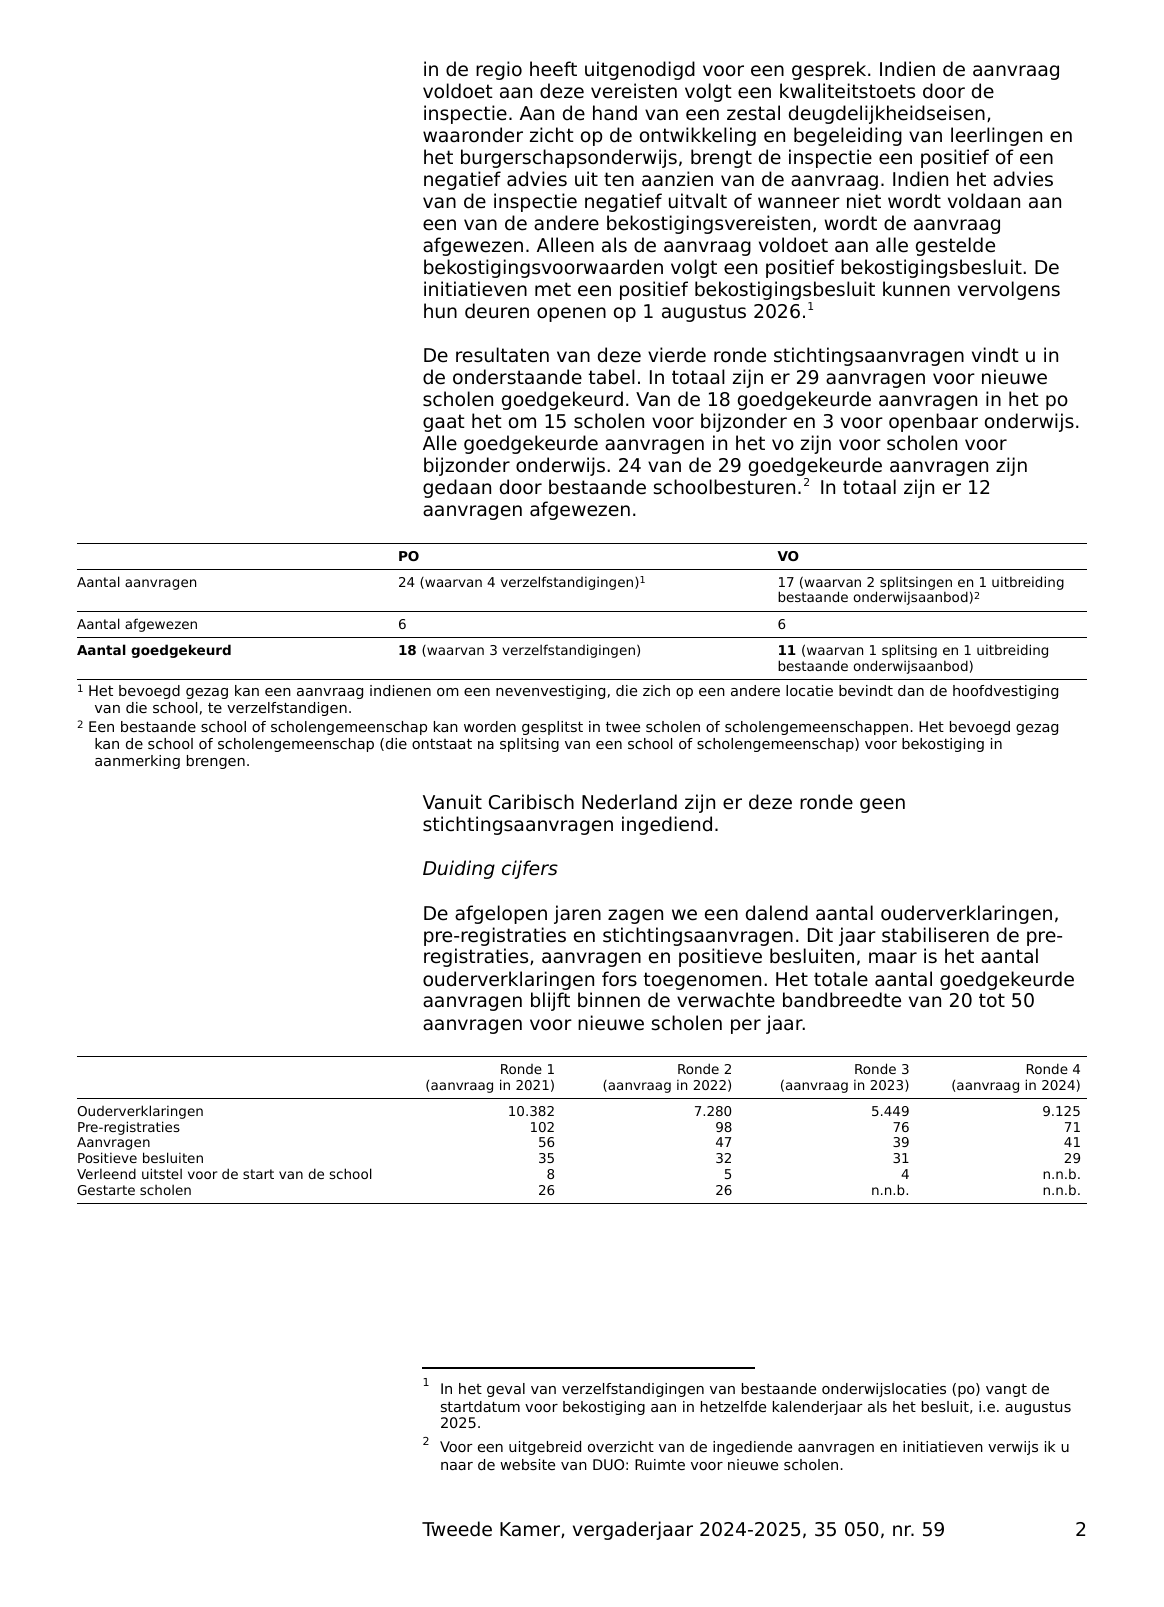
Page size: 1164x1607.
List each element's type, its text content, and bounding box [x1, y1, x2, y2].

table_cell Aanvragen [77, 1135, 384, 1151]
table_cell 47 [561, 1135, 738, 1151]
subtitle Duiding cijfers [422, 858, 1087, 880]
table_cell Gestarte scholen [77, 1183, 384, 1203]
table_cell n.n.b. [915, 1167, 1087, 1182]
text De afgelopen jaren zagen we een dalend aantal ouderverklaringen, pre-registraties en stichtingsaanvragen. Dit jaar stabiliseren de pre-registraties, aanvragen en positieve besluiten, maar is het aantal ouderverklaringen fors toegenomen. Het totale aantal goedgekeurde aanvragen blijft binnen de verwachte bandbreedte van 20 tot 50 aanvragen voor nieuwe scholen per jaar. [422, 902, 1087, 1034]
table_cell 71 [915, 1120, 1087, 1135]
table_cell 26 [384, 1183, 561, 1203]
table_header VO [771, 544, 1087, 569]
text De resultaten van deze vierde ronde stichtingsaanvragen vindt u in de onderstaande tabel. In totaal zijn er 29 aanvragen voor nieuwe scholen goedgekeurd. Van de 18 goedgekeurde aanvragen in het po gaat het om 15 scholen voor bijzonder en 3 voor openbaar onderwijs. Alle goedgekeurde aanvragen in het vo zijn voor scholen voor bijzonder onderwijs. 24 van de 29 goedgekeurde aanvragen zijn gedaan door bestaande schoolbesturen. In totaal zijn er 12 aanvragen afgewezen. [422, 345, 1087, 521]
table_cell Ouderverklaringen [77, 1099, 384, 1119]
table_header Ronde 2 (aanvraag in 2022) [561, 1057, 738, 1098]
table_cell Positieve besluiten [77, 1151, 384, 1167]
table_cell 24 (waarvan 4 verzelfstandigingen)1 [392, 570, 771, 611]
table_cell 18 (waarvan 3 verzelfstandigingen) [392, 638, 771, 679]
table_cell 8 [384, 1167, 561, 1182]
table_cell 9.125 [915, 1099, 1087, 1119]
table_header Ronde 1 (aanvraag in 2021) [384, 1057, 561, 1098]
table_cell n.n.b. [738, 1183, 915, 1203]
table_cell 98 [561, 1120, 738, 1135]
table_cell 41 [915, 1135, 1087, 1151]
table_cell 76 [738, 1120, 915, 1135]
table_cell 11 (waarvan 1 splitsing en 1 uitbreiding bestaande onderwijsaanbod) [771, 638, 1087, 679]
table_cell 102 [384, 1120, 561, 1135]
text Vanuit Caribisch Nederland zijn er deze ronde geen stichtingsaanvragen ingediend. [422, 792, 1087, 836]
table_cell 17 (waarvan 2 splitsingen en 1 uitbreiding bestaande onderwijsaanbod)2 [771, 570, 1087, 611]
table_cell Aantal aanvragen [77, 570, 392, 611]
table_cell 29 [915, 1151, 1087, 1167]
table_cell Aantal afgewezen [77, 612, 392, 637]
table_header Ronde 4 (aanvraag in 2024) [915, 1057, 1087, 1098]
text Voor een uitgebreid overzicht van de ingediende aanvragen en initiatieven verwijs ik u naar de website van DUO: Ruimte voor nieuwe scholen. [422, 1435, 1087, 1474]
table_cell Verleend uitstel voor de start van de school [77, 1167, 384, 1182]
table_cell 4 [738, 1167, 915, 1182]
table_cell Pre-registraties [77, 1120, 384, 1135]
table_header PO [392, 544, 771, 569]
table_cell n.n.b. [915, 1183, 1087, 1203]
table_cell 1 Het bevoegd gezag kan een aanvraag indienen om een nevenvestiging, die zich op een andere locatie bevindt dan de hoofdvestiging van die school, te verzelfstandigen. 2 Een bestaande school of scholengemeenschap kan worden gesplitst in twee scholen of scholengemeenschappen. Het bevoegd gezag kan de school of scholengemeenschap (die ontstaat na splitsing van een school of scholengemeenschap) voor bekostiging in aanmerking brengen. [77, 680, 1087, 770]
table_cell 5.449 [738, 1099, 915, 1119]
table_cell 10.382 [384, 1099, 561, 1119]
table_cell 26 [561, 1183, 738, 1203]
table_header [77, 1057, 384, 1098]
table_cell 7.280 [561, 1099, 738, 1119]
table_cell 6 [392, 612, 771, 637]
text in de regio heeft uitgenodigd voor een gesprek. Indien de aanvraag voldoet aan deze vereisten volgt een kwaliteitstoets door de inspectie. Aan de hand van een zestal deugdelijkheidseisen, waaronder zicht op de ontwikkeling en begeleiding van leerlingen en het burgerschapsonderwijs, brengt de inspectie een positief of een negatief advies uit ten aanzien van de aanvraag. Indien het advies van de inspectie negatief uitvalt of wanneer niet wordt voldaan aan een van de andere bekostigingsvereisten, wordt de aanvraag afgewezen. Alleen als de aanvraag voldoet aan alle gestelde bekostigingsvoorwaarden volgt een positief bekostigingsbesluit. De initiatieven met een positief bekostigingsbesluit kunnen vervolgens hun deuren openen op 1 augustus 2026. [422, 59, 1087, 323]
table_cell 35 [384, 1151, 561, 1167]
table_cell 32 [561, 1151, 738, 1167]
table_cell 6 [771, 612, 1087, 637]
text In het geval van verzelfstandigingen van bestaande onderwijslocaties (po) vangt de startdatum voor bekostiging aan in hetzelfde kalenderjaar als het besluit, i.e. augustus 2025. [422, 1377, 1087, 1432]
table_cell 39 [738, 1135, 915, 1151]
table_header [77, 544, 392, 569]
table_cell 56 [384, 1135, 561, 1151]
table_header Ronde 3 (aanvraag in 2023) [738, 1057, 915, 1098]
table_cell 31 [738, 1151, 915, 1167]
table_cell 5 [561, 1167, 738, 1182]
table_cell Aantal goedgekeurd [77, 638, 392, 679]
